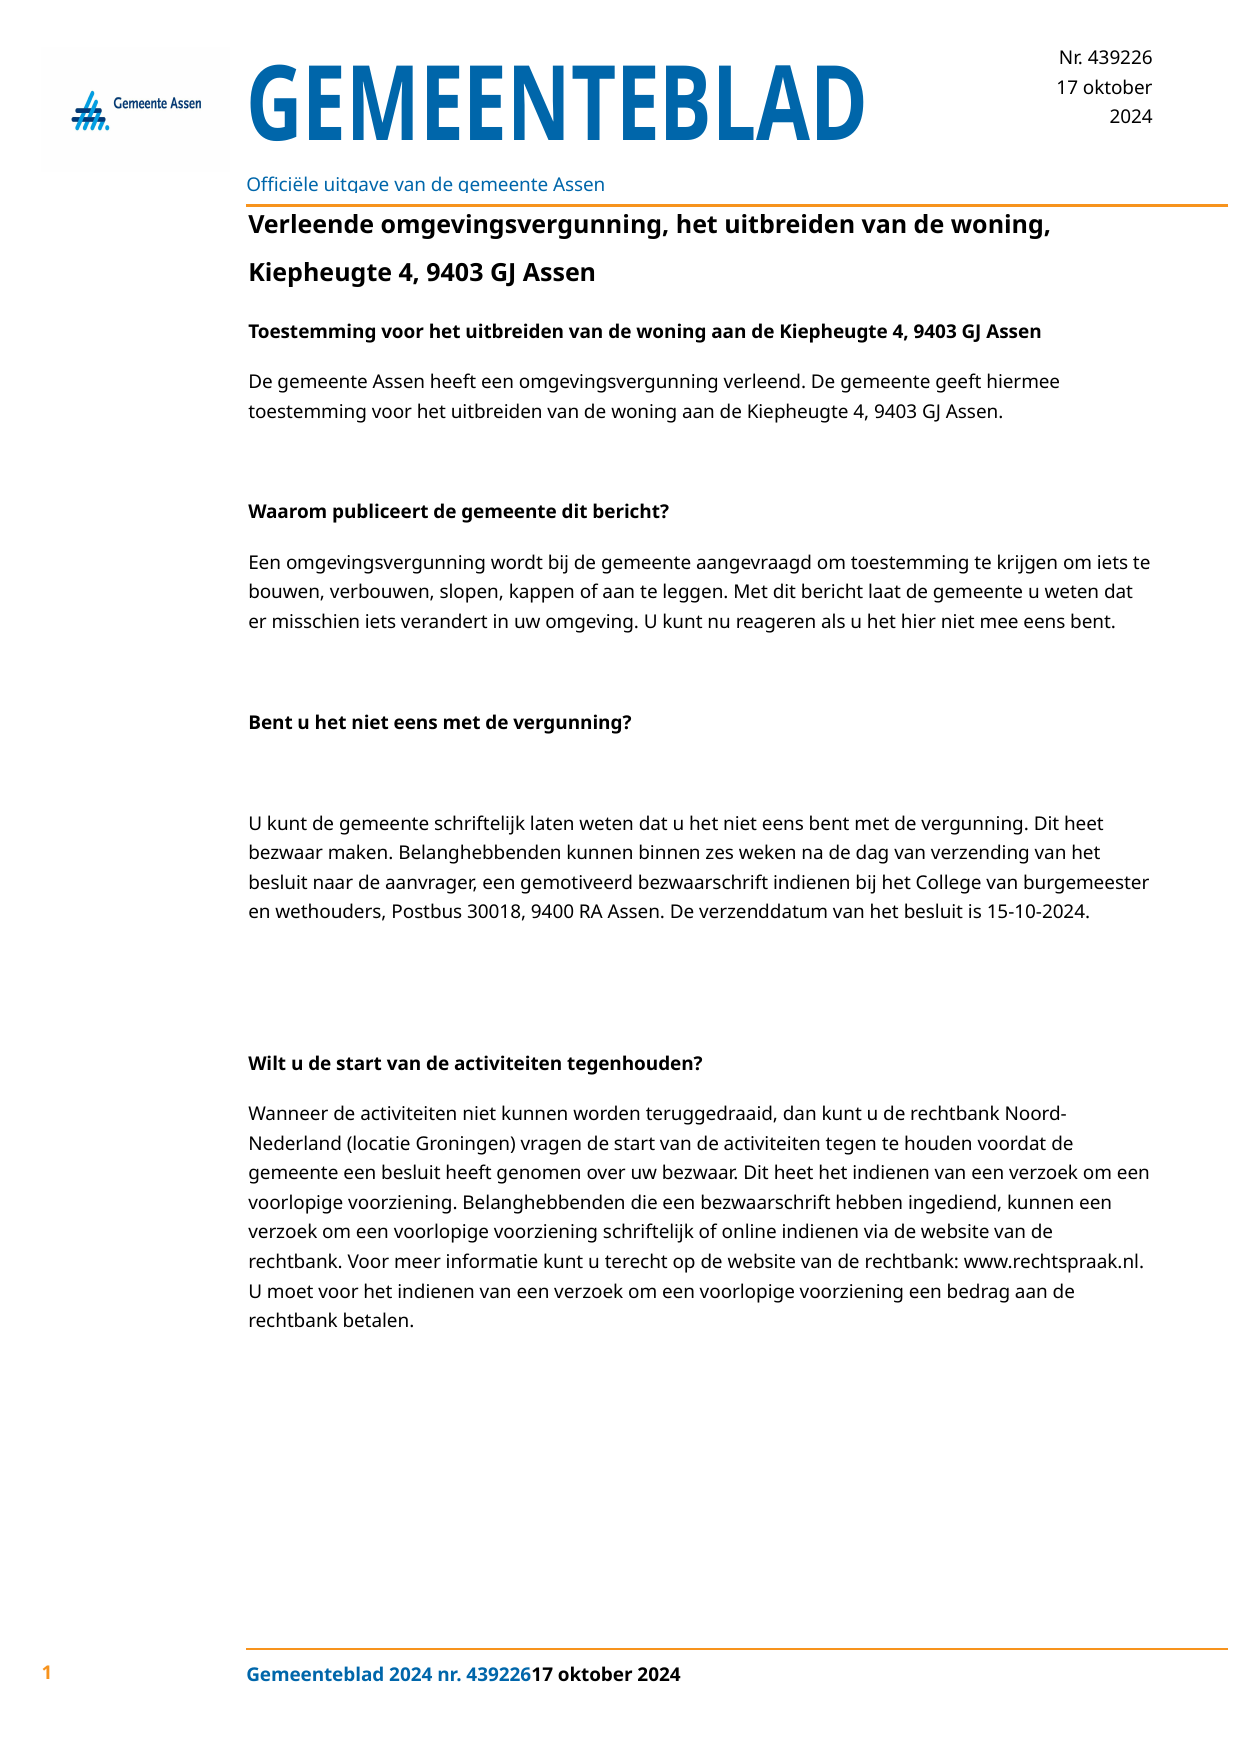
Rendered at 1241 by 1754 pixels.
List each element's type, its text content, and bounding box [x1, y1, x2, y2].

text De gemeente Assen heeft een omgevingsvergunning verleend. De gemeente geeft hiermee toestemming voor het uitbreiden van de woning aan de Kiepheugte 4, 9403 GJ Assen. [248, 368, 1152, 424]
text Wilt u de start van de activiteiten tegenhouden? [248, 1050, 1152, 1076]
text Waarom publiceert de gemeente dit bericht? [248, 499, 1152, 524]
picture [41, 47, 231, 172]
text Een omgevingsvergunning wordt bij de gemeente aangevraagd om toestemming te krijgen om iets te bouwen, verbouwen, slopen, kappen of aan te leggen. Met dit bericht laat de gemeente u weten dat er misschien iets verandert in uw omgeving. U kunt nu reageren als u het hier niet mee eens bent. [248, 549, 1152, 634]
text Verleende omgevingsvergunning, het uitbreiden van de woning, Kiepheugte 4, 9403 GJ Assen [248, 207, 1152, 288]
text Bent u het niet eens met de vergunning? [248, 709, 1152, 735]
text U kunt de gemeente schriftelijk laten weten dat u het niet eens bent met de vergunning. Dit heet bezwaar maken. Belanghebbenden kunnen binnen zes weken na de dag van verzending van het besluit naar de aanvrager, een gemotiveerd bezwaarschrift indienen bij het College van burgemeester en wethouders, Postbus 30018, 9400 RA Assen. De verzenddatum van het besluit is 15-10-2024. [248, 810, 1152, 924]
text Wanneer de activiteiten niet kunnen worden teruggedraaid, dan kunt u de rechtbank Noord-Nederland (locatie Groningen) vragen de start van de activiteiten tegen te houden voordat de gemeente een besluit heeft genomen over uw bezwaar. Dit heet het indienen van een verzoek om een voorlopige voorziening. Belanghebbenden die een bezwaarschrift hebben ingediend, kunnen een verzoek om een voorlopige voorziening schriftelijk of online indienen via de website van de rechtbank. Voor meer informatie kunt u terecht op de website van de rechtbank: www.rechtspraak.nl. U moet voor het indienen van een verzoek om een voorlopige voorziening een bedrag aan de rechtbank betalen. [248, 1100, 1152, 1333]
text Toestemming voor het uitbreiden van de woning aan de Kiepheugte 4, 9403 GJ Assen [248, 318, 1152, 344]
